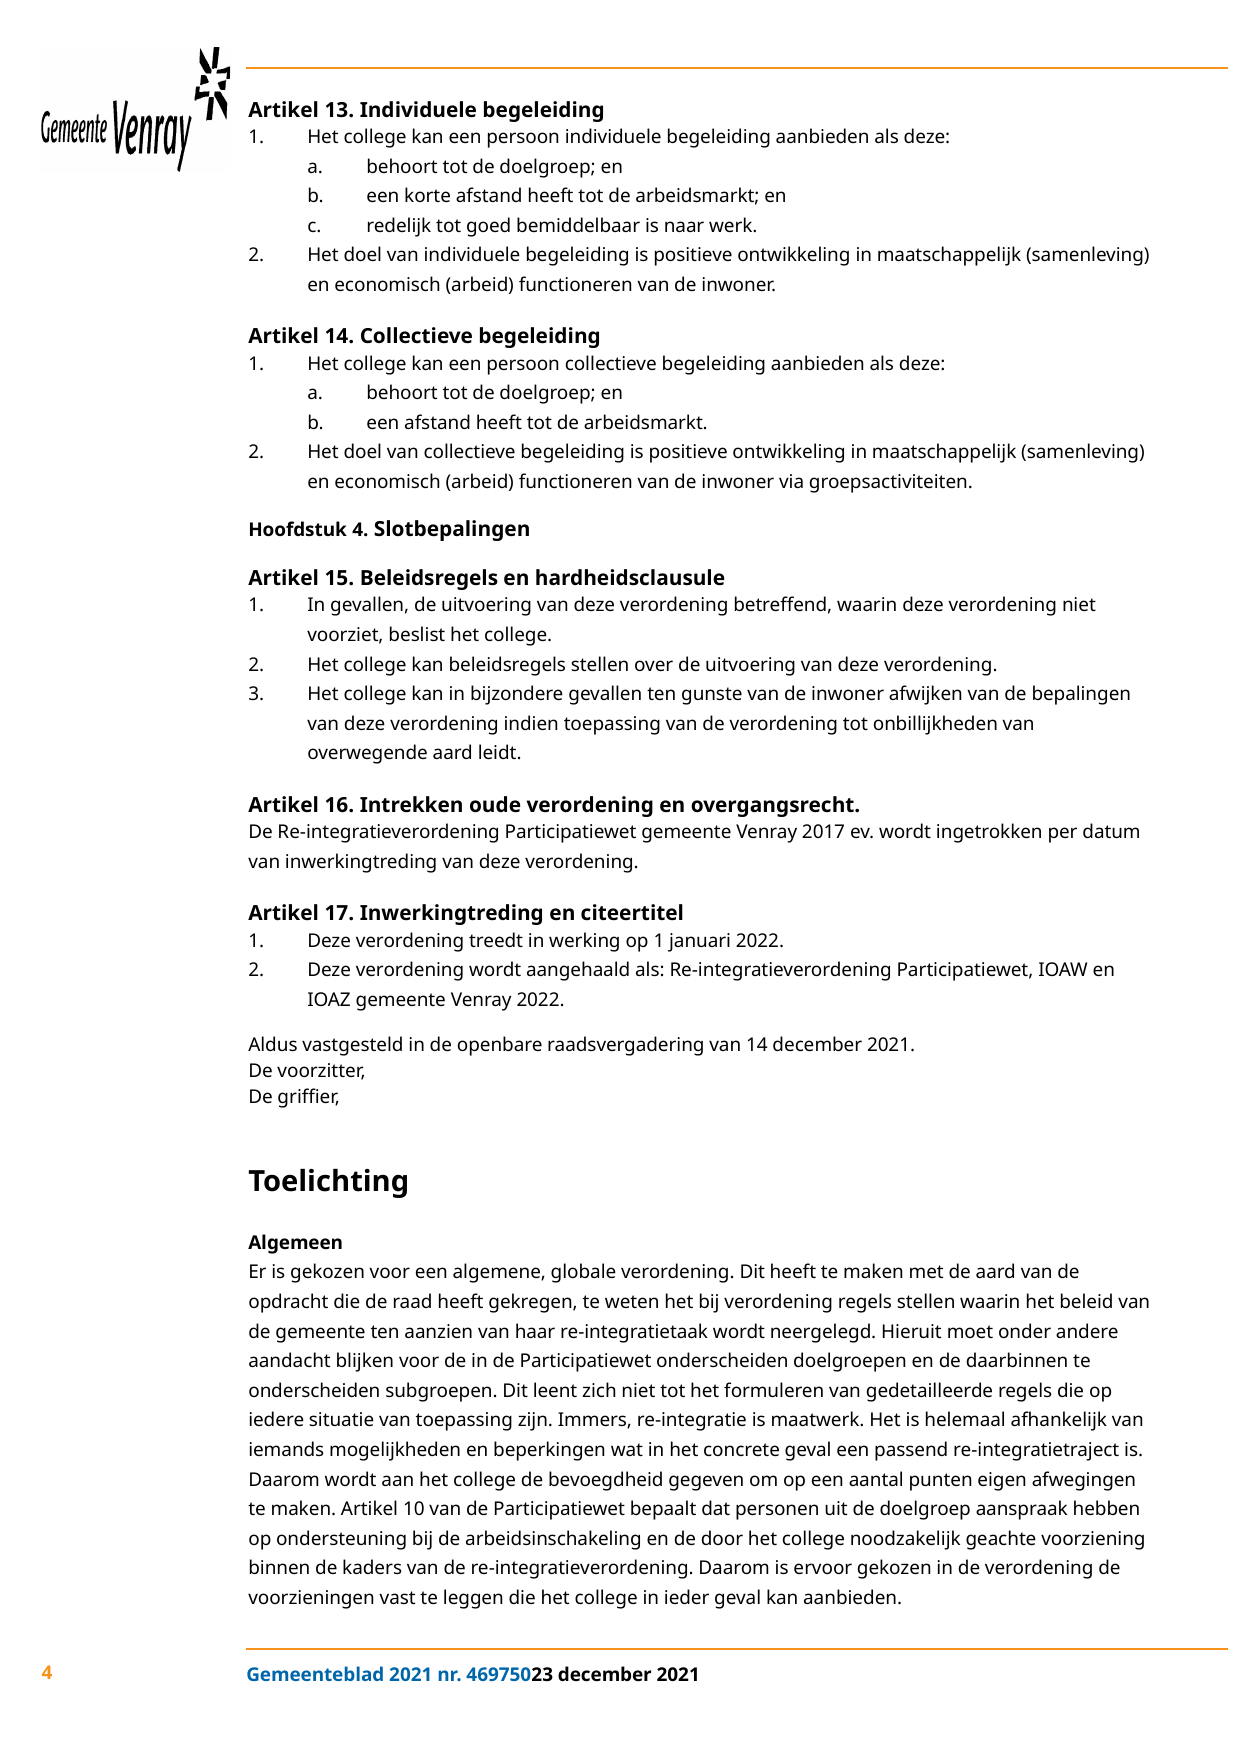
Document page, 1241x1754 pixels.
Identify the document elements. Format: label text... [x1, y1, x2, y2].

list Deze verordening treedt in werking op 1 januari 2022. [248, 927, 1152, 953]
text Er is gekozen voor een algemene, globale verordening. Dit heeft te maken met de aard van de opdracht die de raad heeft gekregen, te weten het bij verordening regels stellen waarin het beleid van de gemeente ten aanzien van haar re-integratietaak wordt neergelegd. Hieruit moet onder andere aandacht blijken voor de in de Participatiewet onderscheiden doelgroepen en de daarbinnen te onderscheiden subgroepen. Dit leent zich niet tot het formuleren van gedetailleerde regels die op iedere situatie van toepassing zijn. Immers, re-integratie is maatwerk. Het is helemaal afhankelijk van iemands mogelijkheden en beperkingen wat in het concrete geval een passend re-integratietraject is. Daarom wordt aan het college de bevoegdheid gegeven om op een aantal punten eigen afwegingen te maken. Artikel 10 van de Participatiewet bepaalt dat personen uit de doelgroep aanspraak hebben op ondersteuning bij de arbeidsinschakeling en de door het college noodzakelijk geachte voorziening binnen de kaders van de re-integratieverordening. Daarom is ervoor gekozen in de verordening de voorzieningen vast te leggen die het college in ieder geval kan aanbieden. [248, 1259, 1152, 1610]
list een korte afstand heeft tot de arbeidsmarkt; en [307, 182, 1152, 208]
text De voorzitter, [248, 1057, 1152, 1083]
picture [41, 47, 231, 172]
text Artikel 15. Beleidsregels en hardheidsclausule [248, 563, 1152, 592]
list Het college kan een persoon collectieve begeleiding aanbieden als deze: [248, 350, 1152, 376]
text Hoofdstuk 4. Slotbepalingen [248, 514, 1152, 542]
text De griffier, [248, 1083, 1152, 1109]
text Algemeen [248, 1229, 1152, 1255]
text Artikel 17. Inwerkingtreding en citeertitel [248, 898, 1152, 927]
list redelijk tot goed bemiddelbaar is naar werk. [307, 212, 1152, 238]
list Het doel van collectieve begeleiding is positieve ontwikkeling in maatschappelijk (samenleving) en economisch (arbeid) functioneren van de inwoner via groepsactiviteiten. [248, 439, 1152, 494]
text Aldus vastgesteld in de openbare raadsvergadering van 14 december 2021. [248, 1032, 1152, 1057]
list Het college kan beleidsregels stellen over de uitvoering van deze verordening. [248, 651, 1152, 677]
list een afstand heeft tot de arbeidsmarkt. [307, 409, 1152, 435]
text Toelichting [248, 1160, 1152, 1200]
list behoort tot de doelgroep; en [307, 153, 1152, 178]
text De Re-integratieverordening Participatiewet gemeente Venray 2017 ev. wordt ingetrokken per datum van inwerkingtreding van deze verordening. [248, 818, 1152, 874]
list Deze verordening wordt aangehaald als: Re-integratieverordening Participatiewet, IOAW en IOAZ gemeente Venray 2022. [248, 956, 1152, 1012]
list behoort tot de doelgroep; en [307, 379, 1152, 405]
list In gevallen, de uitvoering van deze verordening betreffend, waarin deze verordening niet voorziet, beslist het college. [248, 592, 1152, 647]
text Artikel 16. Intrekken oude verordening en overgangsrecht. [248, 790, 1152, 818]
list Het college kan in bijzondere gevallen ten gunste van de inwoner afwijken van de bepalingen van deze verordening indien toepassing van de verordening tot onbillijkheden van overwegende aard leidt. [248, 680, 1152, 765]
text Artikel 13. Individuele begeleiding [248, 95, 1152, 123]
text Artikel 14. Collectieve begeleiding [248, 322, 1152, 350]
list Het doel van individuele begeleiding is positieve ontwikkeling in maatschappelijk (samenleving) en economisch (arbeid) functioneren van de inwoner. [248, 242, 1152, 297]
list Het college kan een persoon individuele begeleiding aanbieden als deze: [248, 123, 1152, 149]
